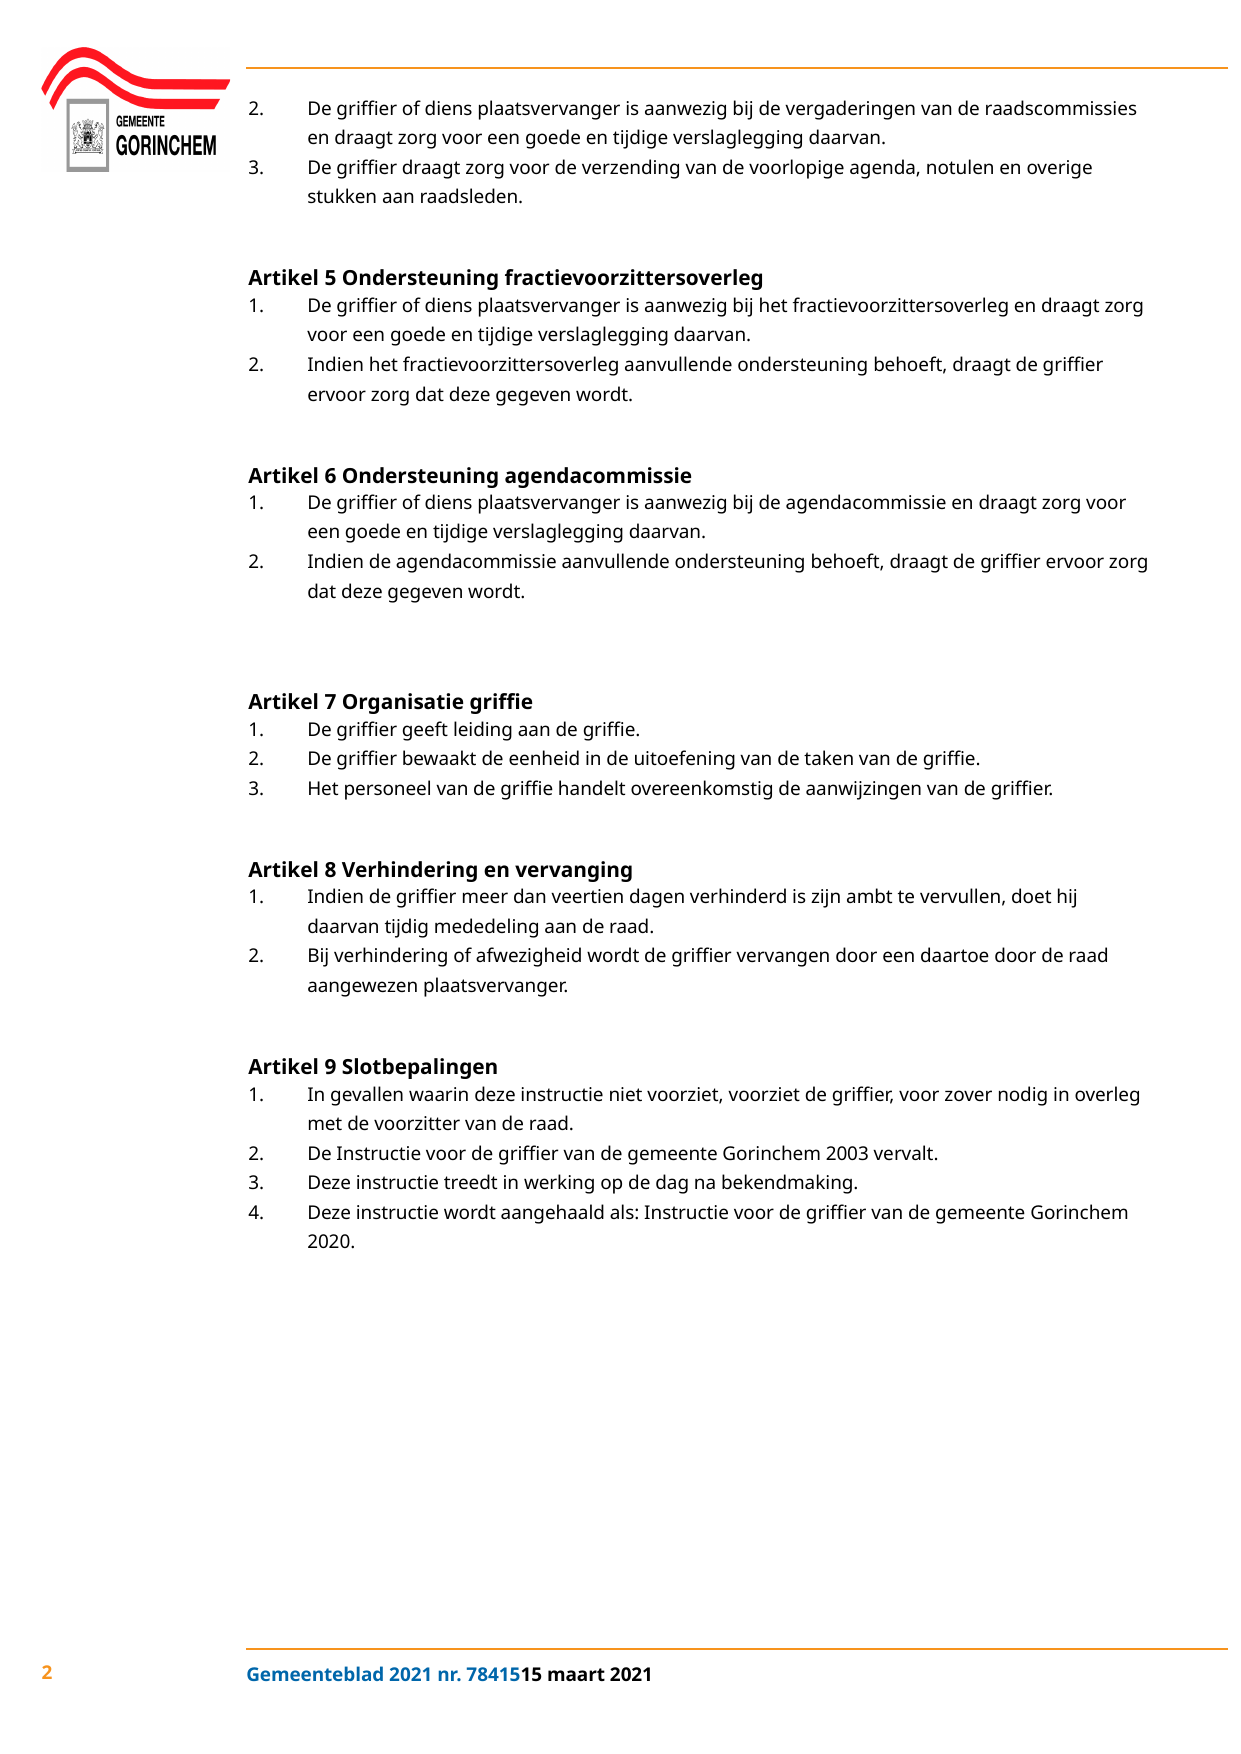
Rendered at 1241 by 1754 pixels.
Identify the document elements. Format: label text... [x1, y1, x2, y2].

text Artikel 9 Slotbepalingen [248, 1052, 1152, 1081]
list De griffier geeft leiding aan de griffie. [248, 716, 1152, 742]
list De Instructie voor de griffier van de gemeente Gorinchem 2003 vervalt. [248, 1140, 1152, 1166]
list Deze instructie treedt in werking op de dag na bekendmaking. [248, 1169, 1152, 1195]
text Artikel 5 Ondersteuning fractievoorzittersoverleg [248, 263, 1152, 292]
list De griffier of diens plaatsvervanger is aanwezig bij de agendacommissie en draagt zorg voor een goede en tijdige verslaglegging daarvan. [248, 489, 1152, 544]
list De griffier draagt zorg voor de verzending van de voorlopige agenda, notulen en overige stukken aan raadsleden. [248, 154, 1152, 209]
list Het personeel van de griffie handelt overeenkomstig de aanwijzingen van de griffier. [248, 775, 1152, 801]
list Indien de griffier meer dan veertien dagen verhinderd is zijn ambt te vervullen, doet hij daarvan tijdig mededeling aan de raad. [248, 883, 1152, 939]
list Indien het fractievoorzittersoverleg aanvullende ondersteuning behoeft, draagt de griffier ervoor zorg dat deze gegeven wordt. [248, 351, 1152, 406]
list De griffier of diens plaatsvervanger is aanwezig bij het fractievoorzittersoverleg en draagt zorg voor een goede en tijdige verslaglegging daarvan. [248, 292, 1152, 347]
list De griffier bewaakt de eenheid in de uitoefening van de taken van de griffie. [248, 746, 1152, 771]
text Artikel 6 Ondersteuning agendacommissie [248, 461, 1152, 489]
list In gevallen waarin deze instructie niet voorziet, voorziet de griffier, voor zover nodig in overleg met de voorzitter van de raad. [248, 1081, 1152, 1136]
picture [41, 47, 231, 172]
list Bij verhindering of afwezigheid wordt de griffier vervangen door een daartoe door de raad aangewezen plaatsvervanger. [248, 943, 1152, 998]
list De griffier of diens plaatsvervanger is aanwezig bij de vergaderingen van de raadscommissies en draagt zorg voor een goede en tijdige verslaglegging daarvan. [248, 95, 1152, 150]
list Deze instructie wordt aangehaald als: Instructie voor de griffier van de gemeente Gorinchem 2020. [248, 1199, 1152, 1254]
list Indien de agendacommissie aanvullende ondersteuning behoeft, draagt de griffier ervoor zorg dat deze gegeven wordt. [248, 548, 1152, 604]
text Artikel 8 Verhindering en vervanging [248, 855, 1152, 883]
text Artikel 7 Organisatie griffie [248, 687, 1152, 716]
